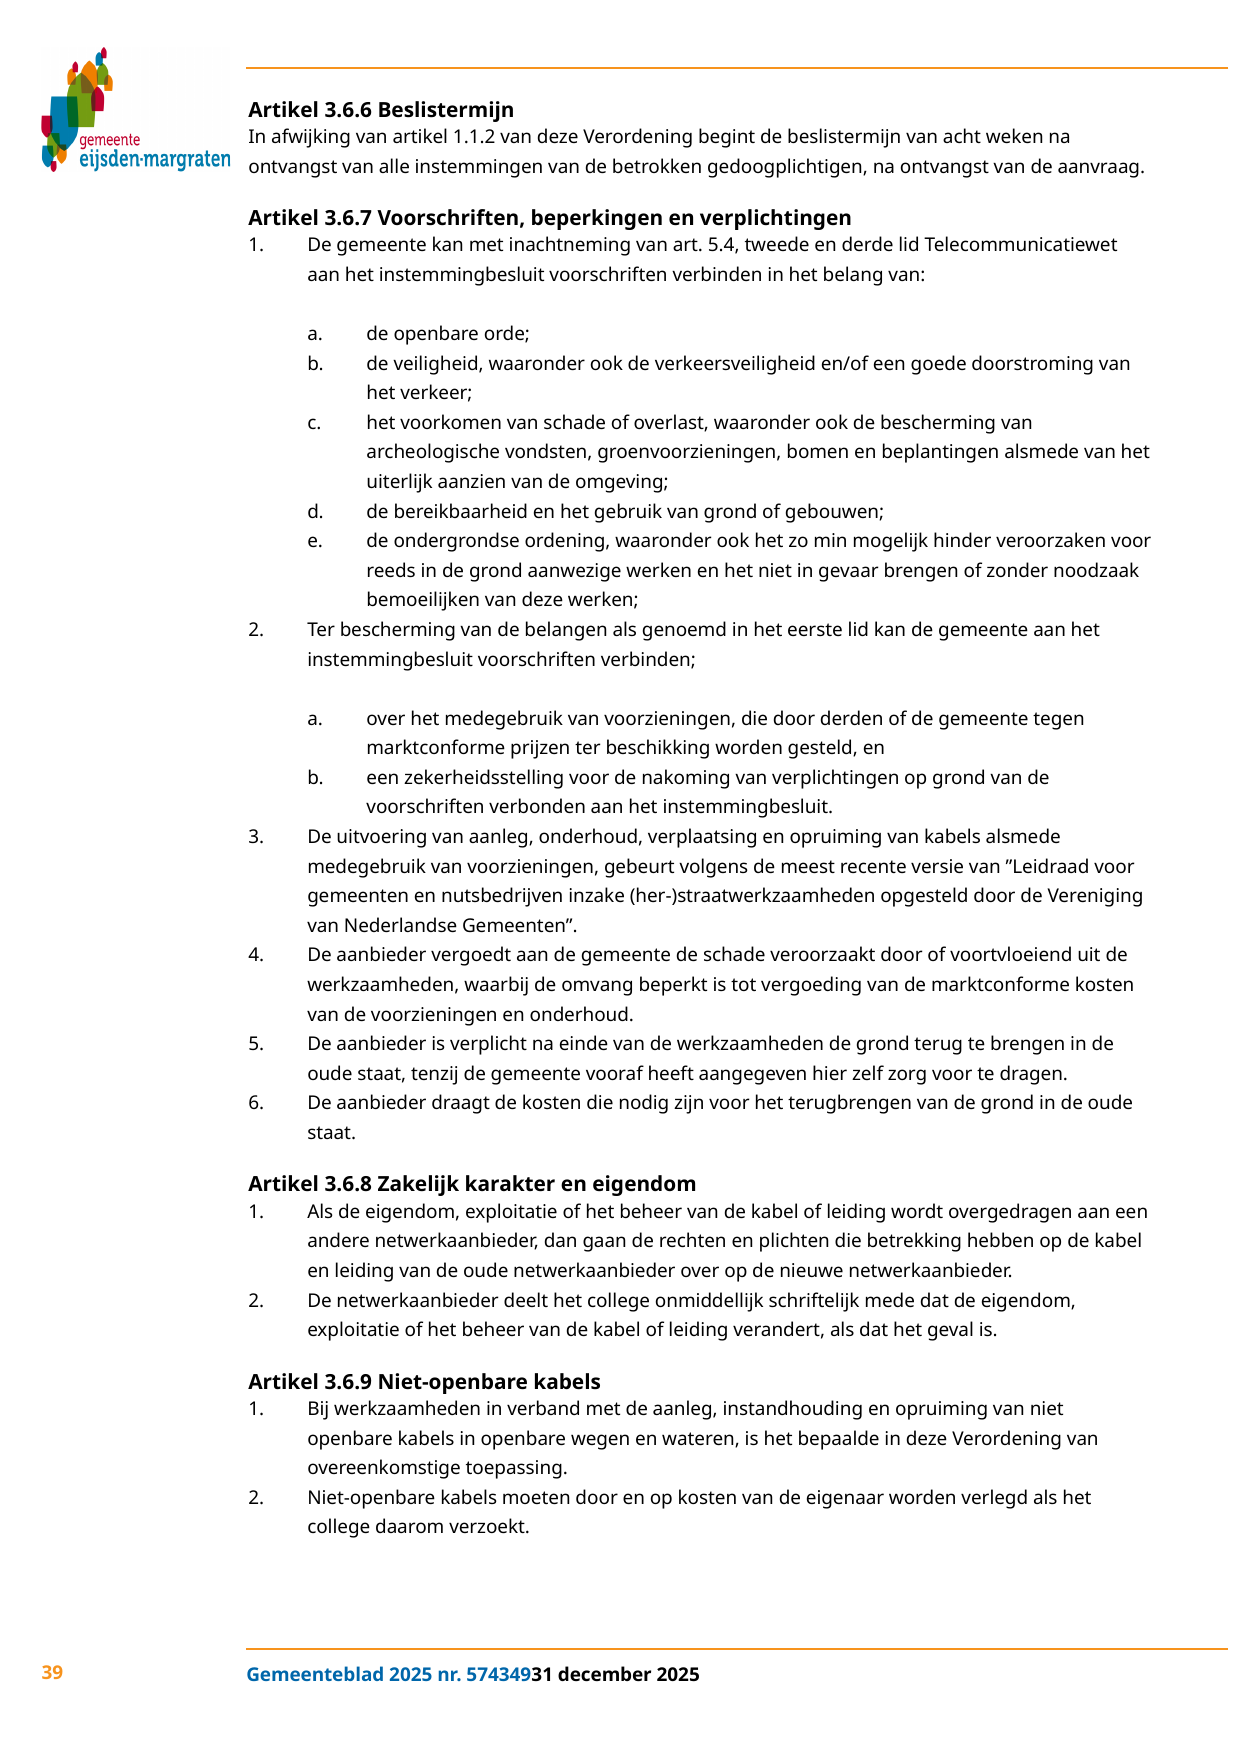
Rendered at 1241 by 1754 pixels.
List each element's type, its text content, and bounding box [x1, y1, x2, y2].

list Niet-openbare kabels moeten door en op kosten van de eigenaar worden verlegd als het college daarom verzoekt. [248, 1484, 1152, 1539]
picture [41, 47, 231, 172]
list De netwerkaanbieder deelt het college onmiddellijk schriftelijk mede dat de eigendom, exploitatie of het beheer van de kabel of leiding verandert, als dat het geval is. [248, 1287, 1152, 1342]
text Artikel 3.6.9 Niet-openbare kabels [248, 1367, 1152, 1395]
list de veiligheid, waaronder ook de verkeersveiligheid en/of een goede doorstroming van het verkeer; [307, 350, 1152, 405]
text In afwijking van artikel 1.1.2 van deze Verordening begint de beslistermijn van acht weken na ontvangst van alle instemmingen van de betrokken gedoogplichtigen, na ontvangst van de aanvraag. [248, 123, 1152, 178]
text Artikel 3.6.8 Zakelijk karakter en eigendom [248, 1169, 1152, 1198]
list Bij werkzaamheden in verband met de aanleg, instandhouding en opruiming van niet openbare kabels in openbare wegen en wateren, is het bepaalde in deze Verordening van overeenkomstige toepassing. [248, 1395, 1152, 1480]
text Artikel 3.6.7 Voorschriften, beperkingen en verplichtingen [248, 203, 1152, 232]
list over het medegebruik van voorzieningen, die door derden of de gemeente tegen marktconforme prijzen ter beschikking worden gesteld, en [307, 705, 1152, 760]
list De aanbieder vergoedt aan de gemeente de schade veroorzaakt door of voortvloeiend uit de werkzaamheden, waarbij de omvang beperkt is tot vergoeding van de marktconforme kosten van de voorzieningen en onderhoud. [248, 942, 1152, 1027]
list De uitvoering van aanleg, onderhoud, verplaatsing en opruiming van kabels alsmede medegebruik van voorzieningen, gebeurt volgens de meest recente versie van ”Leidraad voor gemeenten en nutsbedrijven inzake (her-)straatwerkzaamheden opgesteld door de Vereniging van Nederlandse Gemeenten”. [248, 823, 1152, 938]
list het voorkomen van schade of overlast, waaronder ook de bescherming van archeologische vondsten, groenvoorzieningen, bomen en beplantingen alsmede van het uiterlijk aanzien van de omgeving; [307, 409, 1152, 494]
list een zekerheidsstelling voor de nakoming van verplichtingen op grond van de voorschriften verbonden aan het instemmingbesluit. [307, 764, 1152, 819]
list de bereikbaarheid en het gebruik van grond of gebouwen; [307, 498, 1152, 524]
list de openbare orde; [307, 320, 1152, 346]
list De aanbieder is verplicht na einde van de werkzaamheden de grond terug te brengen in de oude staat, tenzij de gemeente vooraf heeft aangegeven hier zelf zorg voor te dragen. [248, 1030, 1152, 1086]
list De aanbieder draagt de kosten die nodig zijn voor het terugbrengen van de grond in de oude staat. [248, 1089, 1152, 1145]
text Artikel 3.6.6 Beslistermijn [248, 95, 1152, 123]
list De gemeente kan met inachtneming van art. 5.4, tweede en derde lid Telecommunicatiewet aan het instemmingbesluit voorschriften verbinden in het belang van: [248, 232, 1152, 287]
list de ondergrondse ordening, waaronder ook het zo min mogelijk hinder veroorzaken voor reeds in de grond aanwezige werken en het niet in gevaar brengen of zonder noodzaak bemoeilijken van deze werken; [307, 527, 1152, 612]
list Als de eigendom, exploitatie of het beheer van de kabel of leiding wordt overgedragen aan een andere netwerkaanbieder, dan gaan de rechten en plichten die betrekking hebben op de kabel en leiding van de oude netwerkaanbieder over op de nieuwe netwerkaanbieder. [248, 1198, 1152, 1283]
list Ter bescherming van de belangen als genoemd in het eerste lid kan de gemeente aan het instemmingbesluit voorschriften verbinden; [248, 616, 1152, 672]
